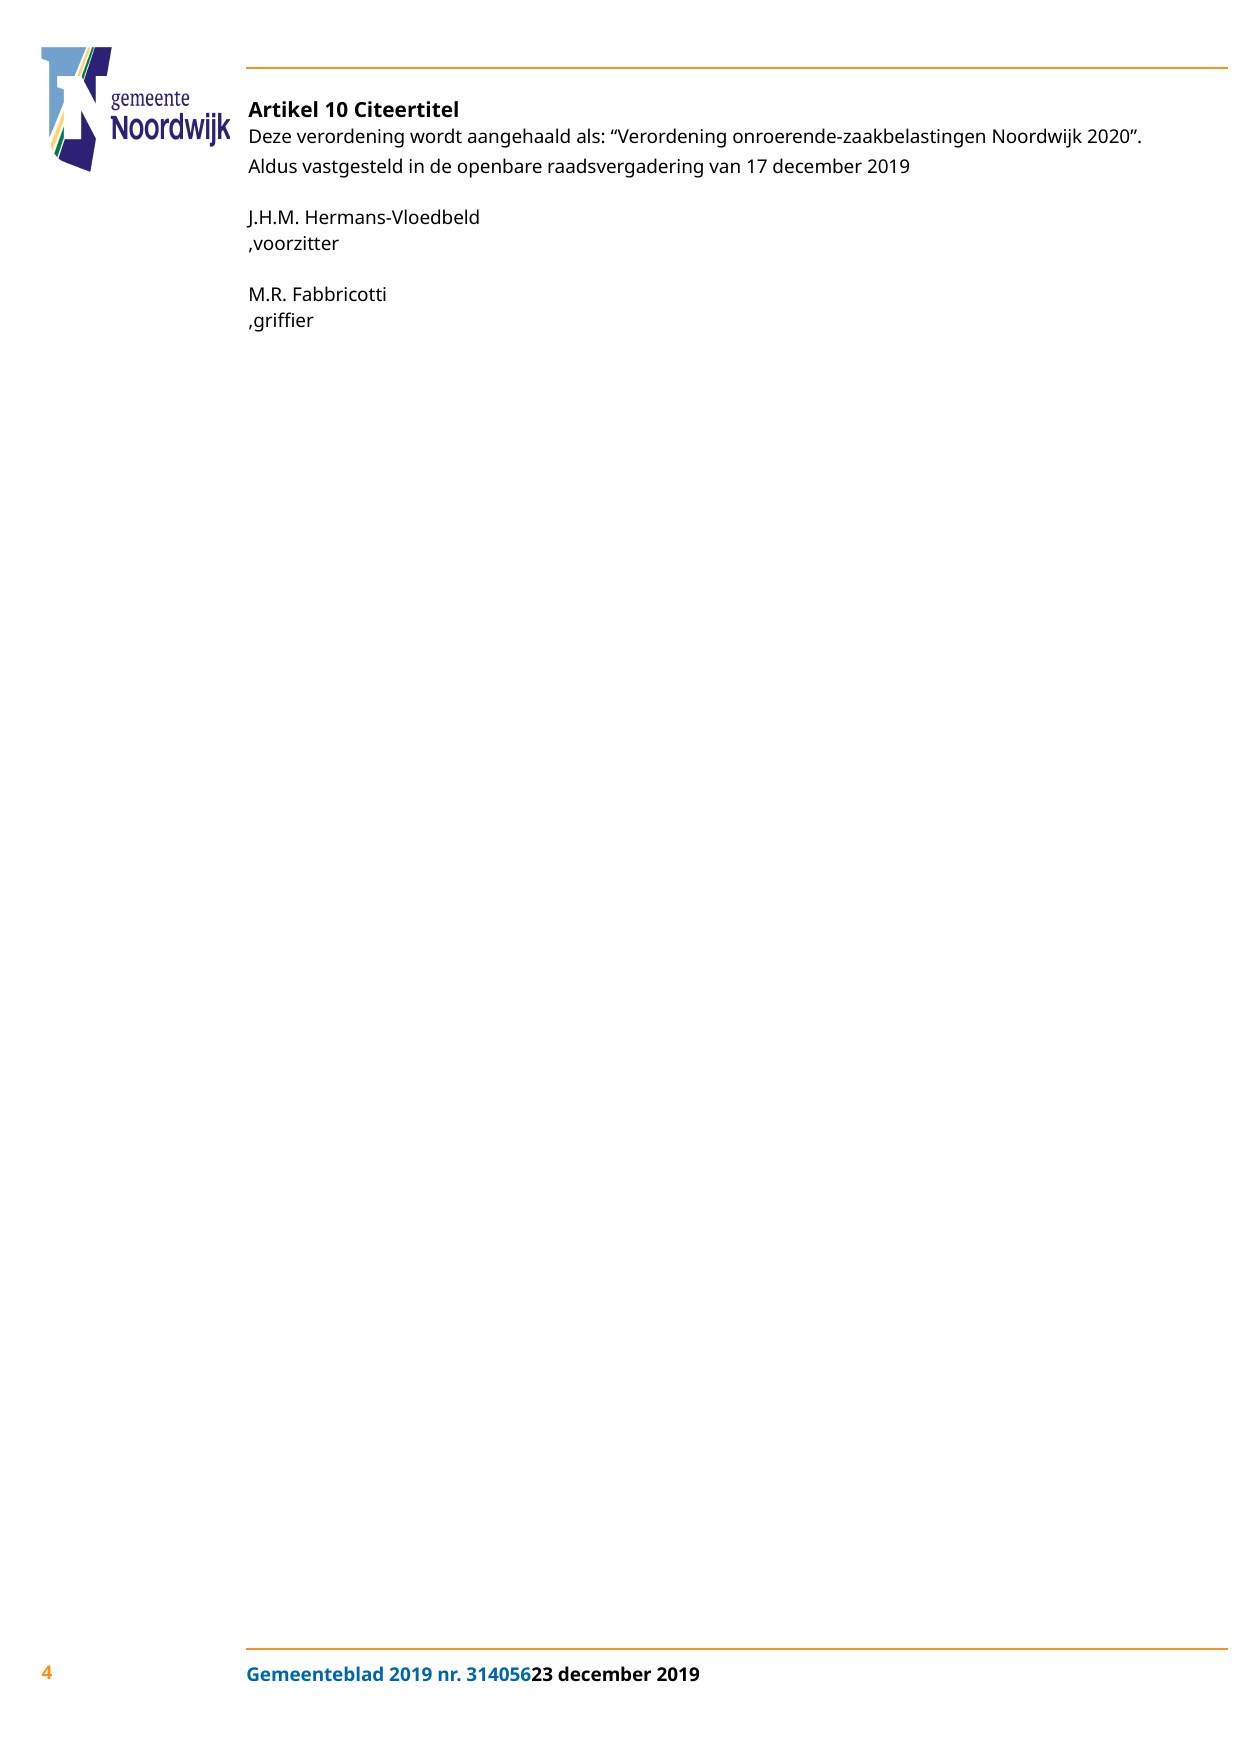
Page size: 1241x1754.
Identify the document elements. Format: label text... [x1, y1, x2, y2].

text ,voorzitter [248, 230, 1152, 256]
picture [41, 47, 231, 172]
text Artikel 10 Citeertitel [248, 95, 1152, 123]
text ,griffier [248, 307, 1152, 333]
text Aldus vastgesteld in de openbare raadsvergadering van 17 december 2019 [248, 153, 1152, 178]
text M.R. Fabbricotti [248, 281, 1152, 307]
text J.H.M. Hermans-Vloedbeld [248, 204, 1152, 230]
text Deze verordening wordt aangehaald als: “Verordening onroerende-zaakbelastingen Noordwijk 2020”. [248, 123, 1152, 149]
